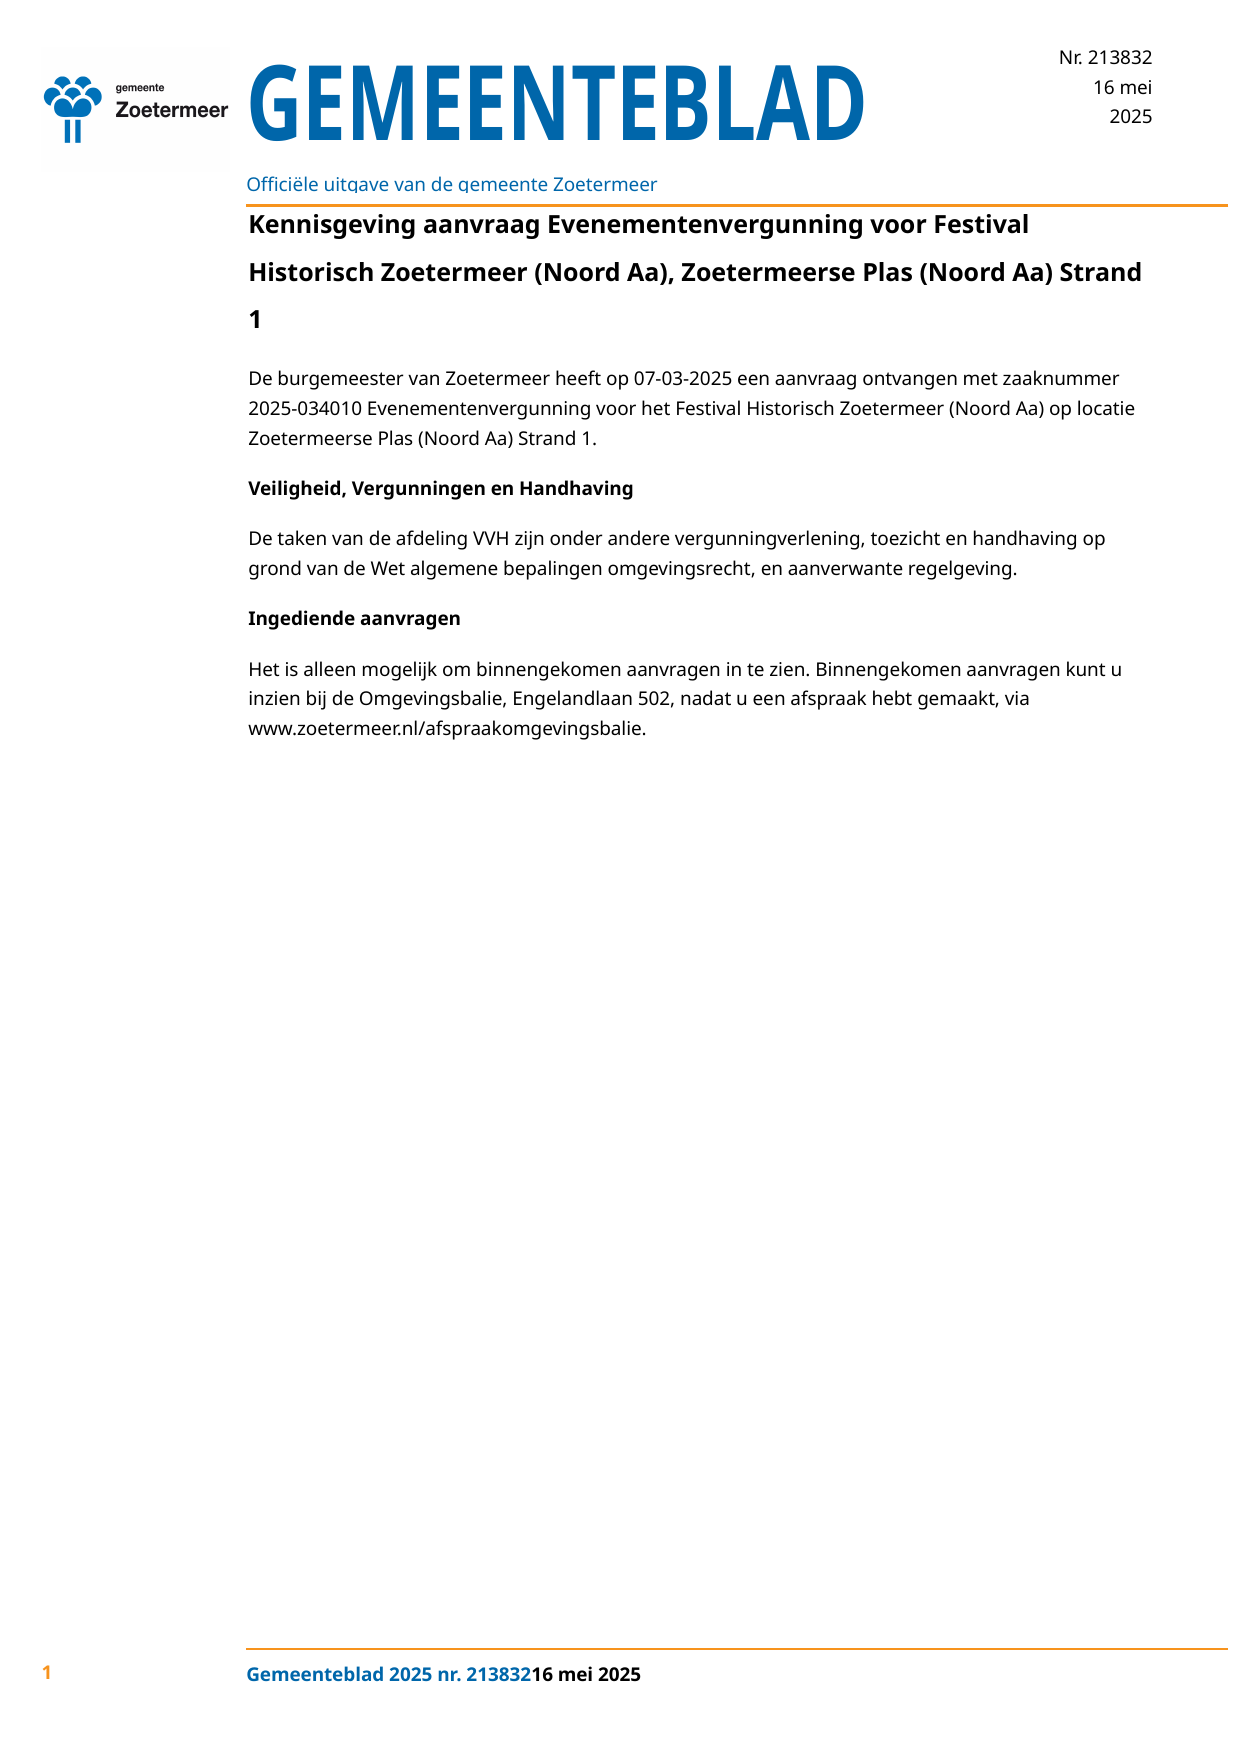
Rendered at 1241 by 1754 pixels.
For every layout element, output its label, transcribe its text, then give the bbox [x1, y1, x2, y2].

text Kennisgeving aanvraag Evenementenvergunning voor Festival Historisch Zoetermeer (Noord Aa), Zoetermeerse Plas (Noord Aa) Strand 1 [248, 207, 1152, 336]
text De burgemeester van Zoetermeer heeft op 07-03-2025 een aanvraag ontvangen met zaaknummer 2025-034010 Evenementenvergunning voor het Festival Historisch Zoetermeer (Noord Aa) op locatie Zoetermeerse Plas (Noord Aa) Strand 1. [248, 366, 1152, 450]
text Het is alleen mogelijk om binnengekomen aanvragen in te zien. Binnengekomen aanvragen kunt u inzien bij de Omgevingsbalie, Engelandlaan 502, nadat u een afspraak hebt gemaakt, via www.zoetermeer.nl/afspraakomgevingsbalie. [248, 656, 1152, 741]
picture [41, 47, 231, 172]
text Veiligheid, Vergunningen en Handhaving [248, 475, 1152, 501]
text De taken van de afdeling VVH zijn onder andere vergunningverlening, toezicht en handhaving op grond van de Wet algemene bepalingen omgevingsrecht, en aanverwante regelgeving. [248, 526, 1152, 581]
text Ingediende aanvragen [248, 606, 1152, 631]
